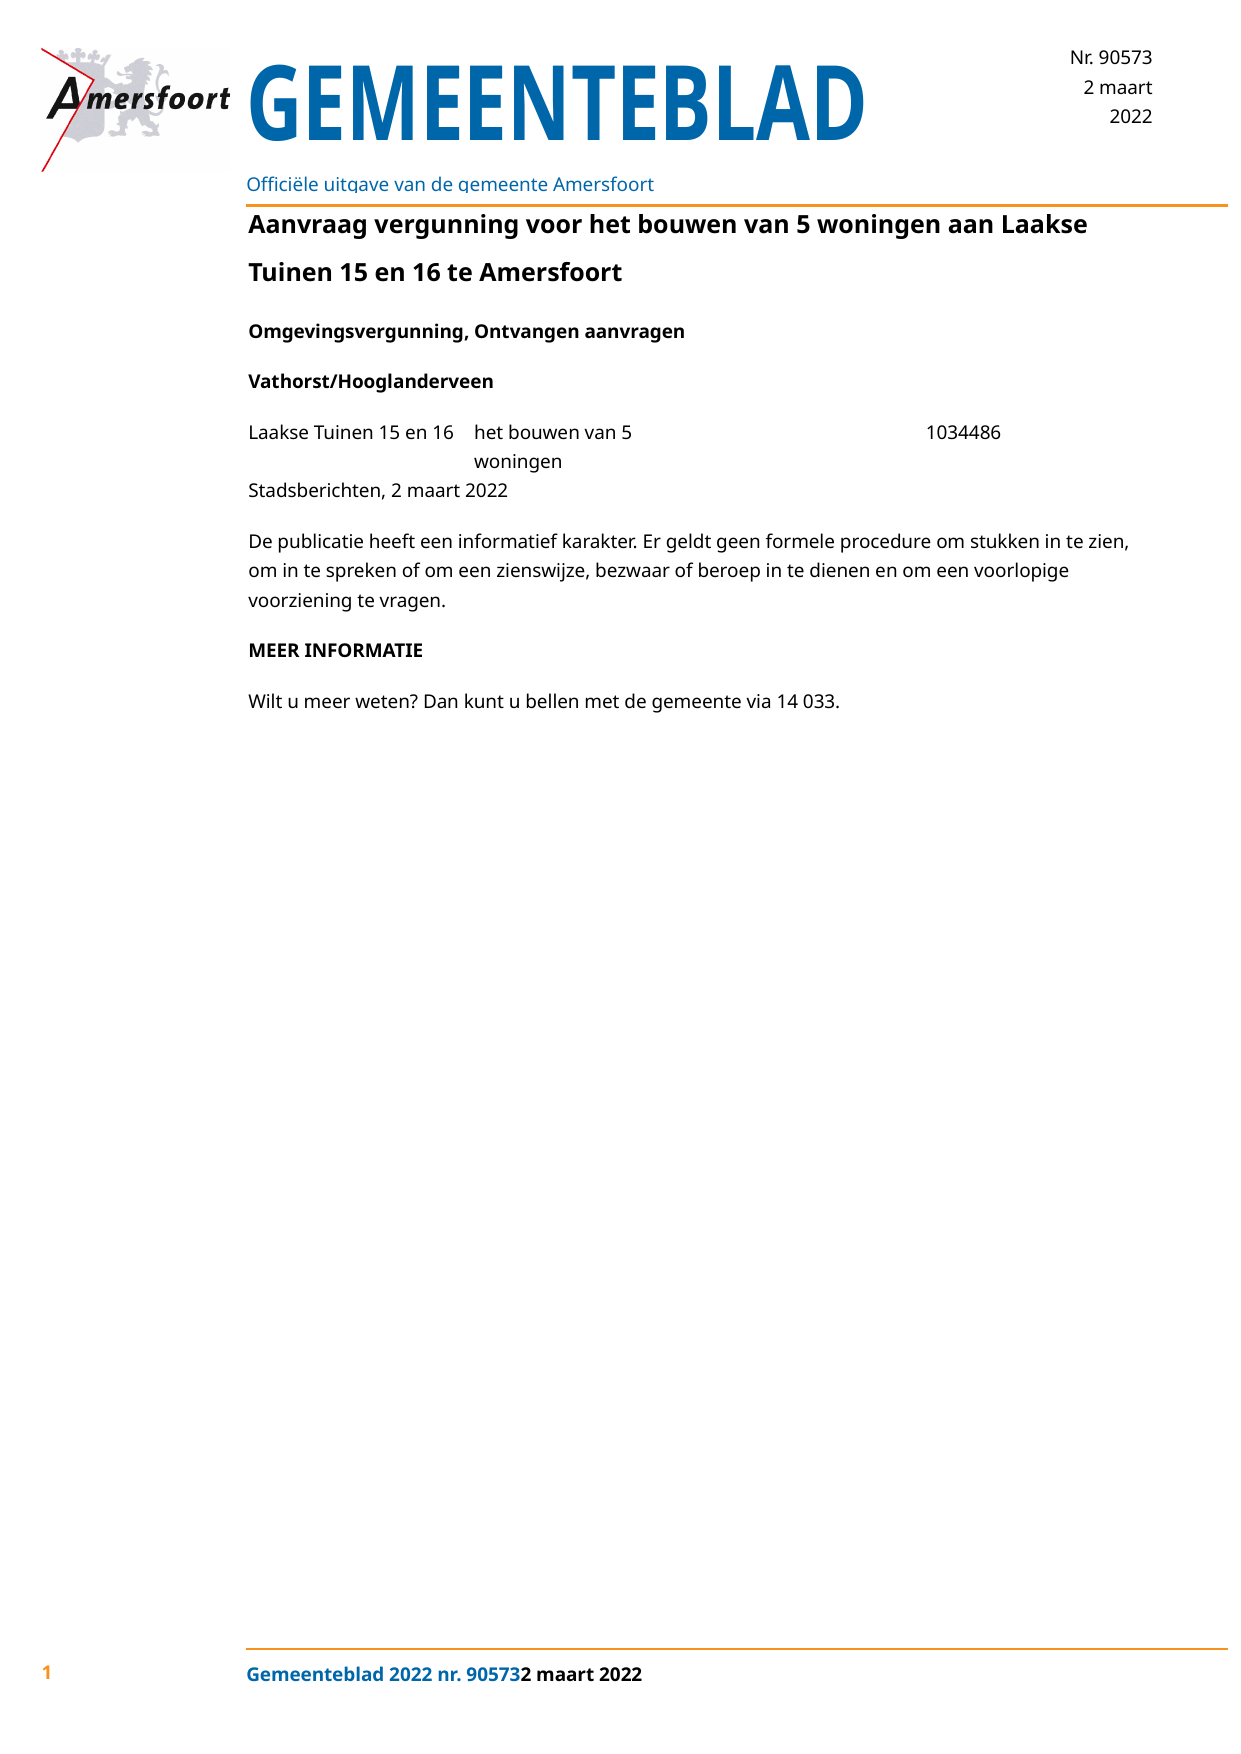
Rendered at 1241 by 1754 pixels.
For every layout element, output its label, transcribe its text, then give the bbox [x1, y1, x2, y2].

text MEER INFORMATIE [248, 637, 1152, 663]
text Wilt u meer weten? Dan kunt u bellen met de gemeente via 14 033. [248, 688, 1152, 713]
text Stadsberichten, 2 maart 2022 [248, 477, 1152, 503]
text Omgevingsvergunning, Ontvangen aanvragen [248, 318, 1152, 344]
text Vathorst/Hooglanderveen [248, 368, 1152, 394]
table_header het bouwen van 5 woningen [474, 419, 700, 474]
picture [41, 47, 231, 172]
table_header 1034486 [926, 419, 1152, 474]
text Aanvraag vergunning voor het bouwen van 5 woningen aan Laakse Tuinen 15 en 16 te Amersfoort [248, 207, 1152, 288]
table_header Laakse Tuinen 15 en 16 [248, 419, 474, 474]
text De publicatie heeft een informatief karakter. Er geldt geen formele procedure om stukken in te zien, om in te spreken of om een zienswijze, bezwaar of beroep in te dienen en om een voorlopige voorziening te vragen. [248, 528, 1152, 613]
table_header [700, 419, 926, 474]
